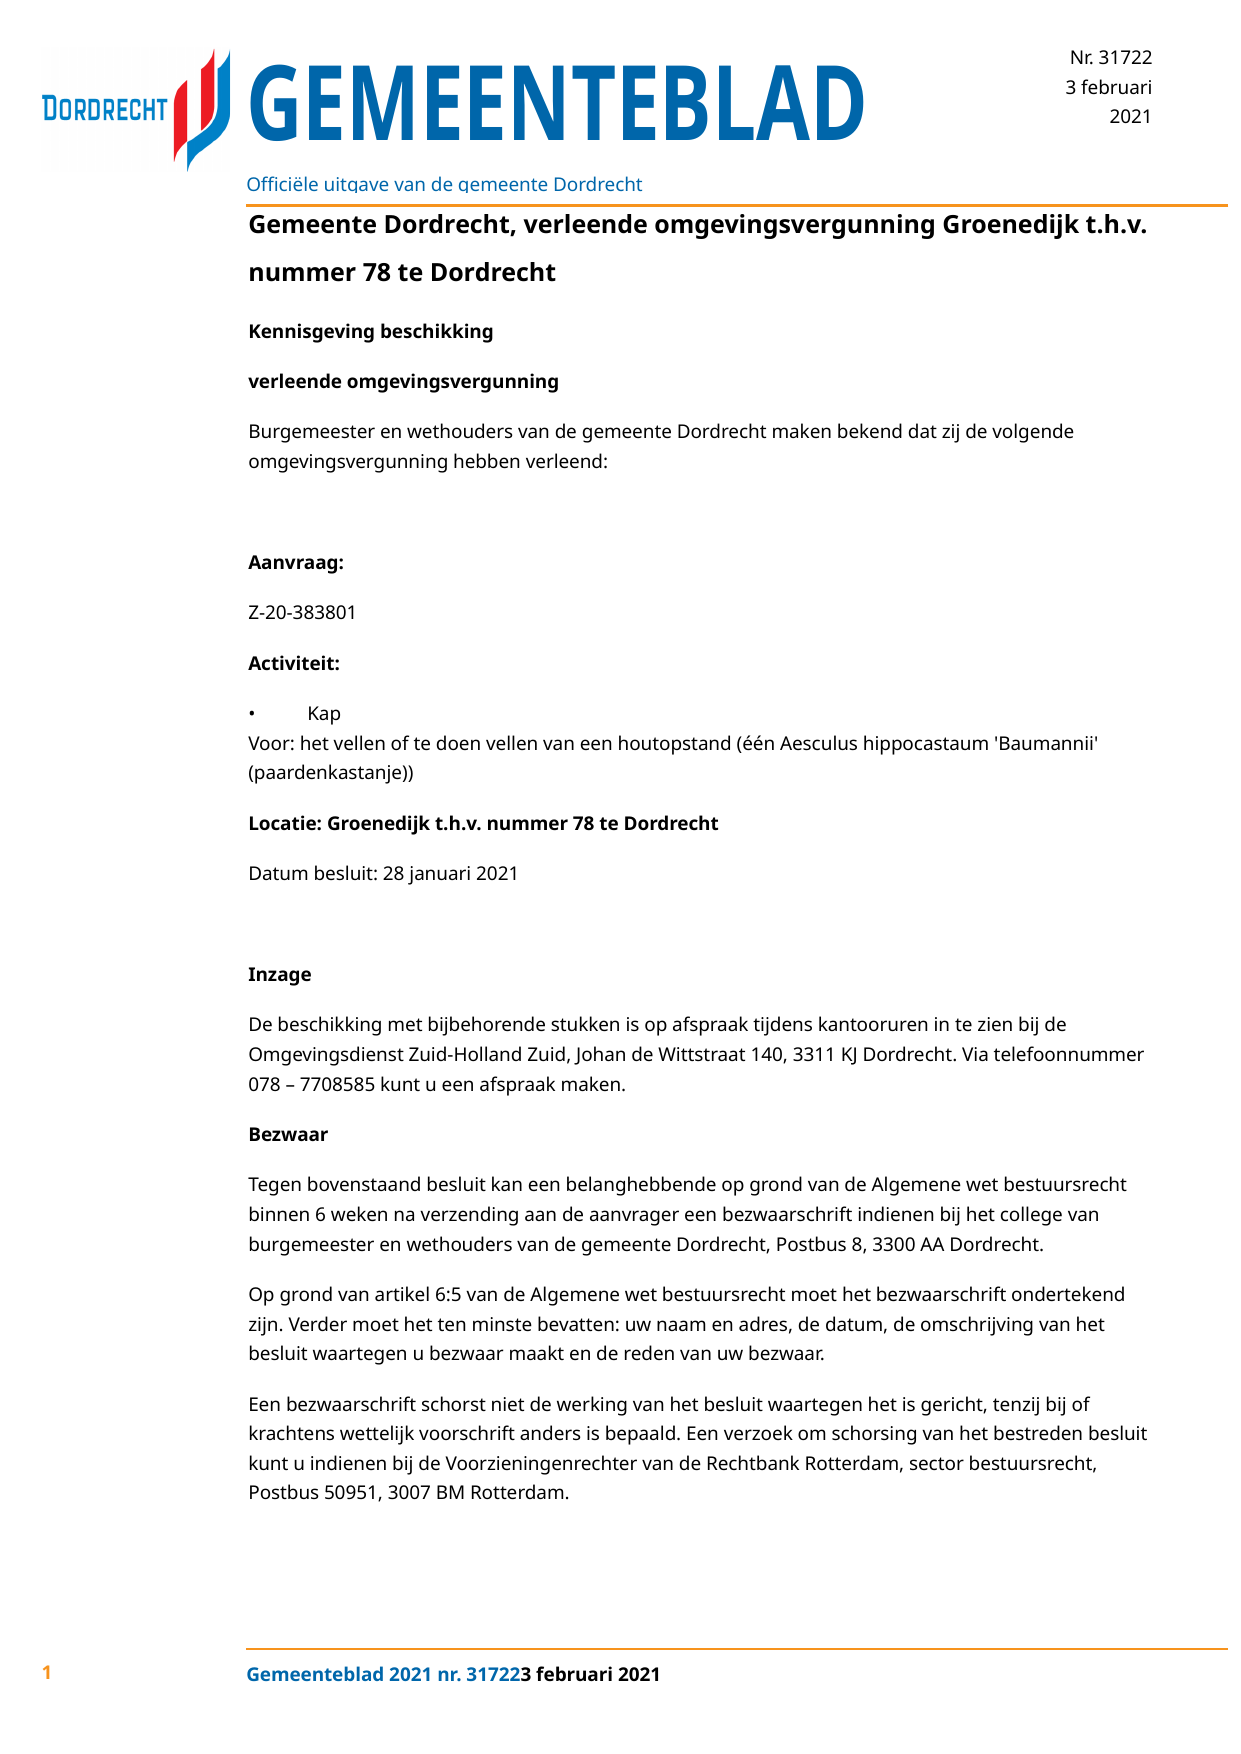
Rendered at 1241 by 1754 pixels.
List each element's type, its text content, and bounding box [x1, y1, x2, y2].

text Activiteit: [248, 650, 1152, 676]
text verleende omgevingsvergunning [248, 368, 1152, 394]
text Voor: het vellen of te doen vellen van een houtopstand (één Aesculus hippocastaum 'Baumannii' (paardenkastanje)) [248, 730, 1152, 785]
text Datum besluit: 28 januari 2021 [248, 860, 1152, 886]
text Locatie: Groenedijk t.h.v. nummer 78 te Dordrecht [248, 810, 1152, 836]
list Kap [248, 700, 1152, 726]
text Kennisgeving beschikking [248, 318, 1152, 344]
text Z-20-383801 [248, 599, 1152, 625]
text De beschikking met bijbehorende stukken is op afspraak tijdens kantooruren in te zien bij de Omgevingsdienst Zuid-Holland Zuid, Johan de Wittstraat 140, 3311 KJ Dordrecht. Via telefoonnummer 078 – 7708585 kunt u een afspraak maken. [248, 1012, 1152, 1097]
text Aanvraag: [248, 549, 1152, 575]
text Een bezwaarschrift schorst niet de werking van het besluit waartegen het is gericht, tenzij bij of krachtens wettelijk voorschrift anders is bepaald. Een verzoek om schorsing van het bestreden besluit kunt u indienen bij de Voorzieningenrechter van de Rechtbank Rotterdam, sector bestuursrecht, Postbus 50951, 3007 BM Rotterdam. [248, 1391, 1152, 1505]
text Tegen bovenstaand besluit kan een belanghebbende op grond van de Algemene wet bestuursrecht binnen 6 weken na verzending aan de aanvrager een bezwaarschrift indienen bij het college van burgemeester en wethouders van de gemeente Dordrecht, Postbus 8, 3300 AA Dordrecht. [248, 1172, 1152, 1257]
text Gemeente Dordrecht, verleende omgevingsvergunning Groenedijk t.h.v. nummer 78 te Dordrecht [248, 207, 1152, 288]
text Op grond van artikel 6:5 van de Algemene wet bestuursrecht moet het bezwaarschrift ondertekend zijn. Verder moet het ten minste bevatten: uw naam en adres, de datum, de omschrijving van het besluit waartegen u bezwaar maakt en de reden van uw bezwaar. [248, 1281, 1152, 1366]
picture [41, 47, 231, 172]
text Bezwaar [248, 1121, 1152, 1147]
text Inzage [248, 961, 1152, 987]
text Burgemeester en wethouders van de gemeente Dordrecht maken bekend dat zij de volgende omgevingsvergunning hebben verleend: [248, 419, 1152, 474]
